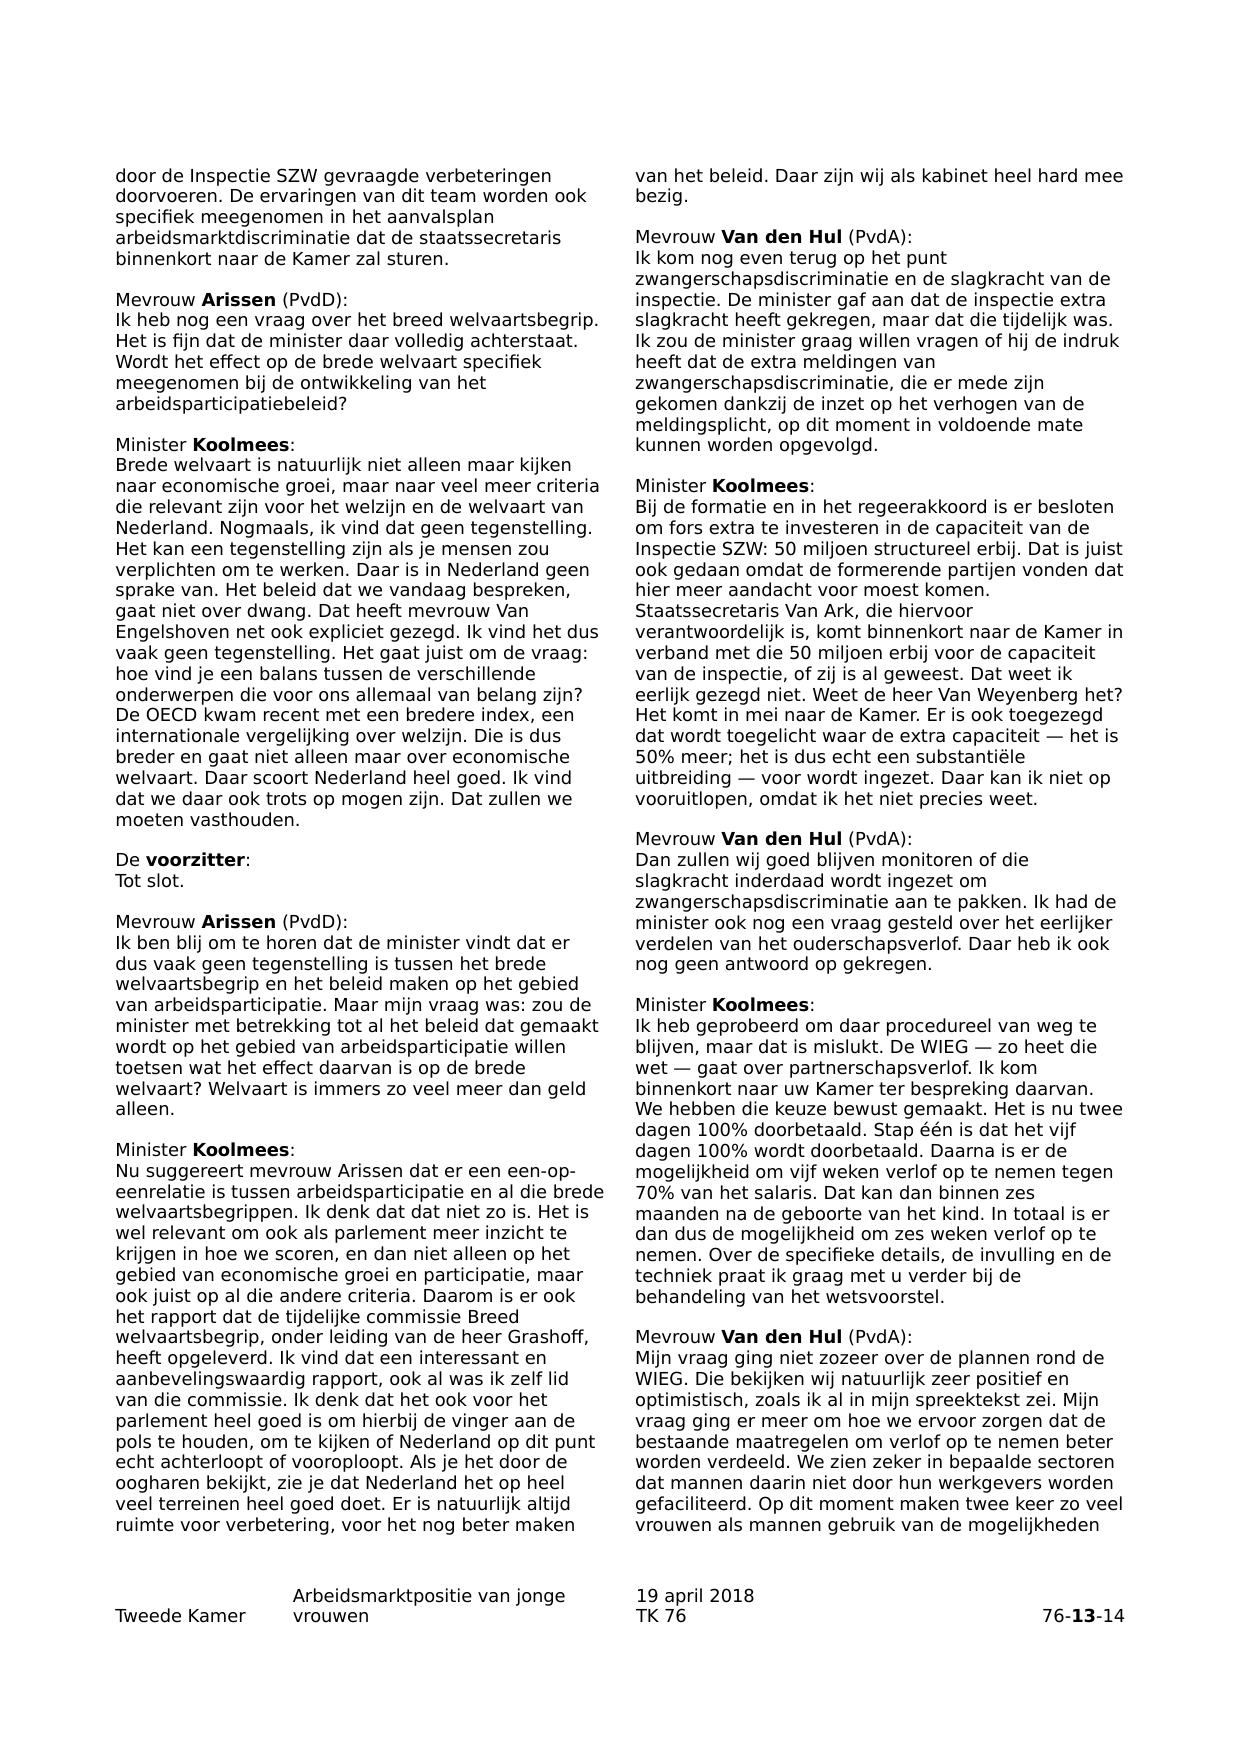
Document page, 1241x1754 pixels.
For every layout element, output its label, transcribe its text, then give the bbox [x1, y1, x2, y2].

text Minister Koolmees: [635, 995, 1125, 1016]
text Ik heb nog een vraag over het breed welvaartsbegrip. Het is fijn dat de minister daar volledig achterstaat. Wordt het effect op de brede welvaart specifiek meegenomen bij de ontwikkeling van het arbeidsparticipatiebeleid? [115, 310, 605, 414]
text Ik kom nog even terug op het punt zwangerschapsdiscriminatie en de slagkracht van de inspectie. De minister gaf aan dat de inspectie extra slagkracht heeft gekregen, maar dat die tijdelijk was. Ik zou de minister graag willen vragen of hij de indruk heeft dat de extra meldingen van zwangerschapsdiscriminatie, die er mede zijn gekomen dankzij de inzet op het verhogen van de meldingsplicht, op dit moment in voldoende mate kunnen worden opgevolgd. [635, 248, 1125, 456]
text Bij de formatie en in het regeerakkoord is er besloten om fors extra te investeren in de capaciteit van de Inspectie SZW: 50 miljoen structureel erbij. Dat is juist ook gedaan omdat de formerende partijen vonden dat hier meer aandacht voor moest komen. Staatssecretaris Van Ark, die hiervoor verantwoordelijk is, komt binnenkort naar de Kamer in verband met die 50 miljoen erbij voor de capaciteit van de inspectie, of zij is al geweest. Dat weet ik eerlijk gezegd niet. Weet de heer Van Weyenberg het? Het komt in mei naar de Kamer. Er is ook toegezegd dat wordt toegelicht waar de extra capaciteit — het is 50% meer; het is dus echt een substantiële uitbreiding — voor wordt ingezet. Daar kan ik niet op vooruitlopen, omdat ik het niet precies weet. [635, 497, 1125, 809]
text Minister Koolmees: [635, 476, 1125, 497]
text Mevrouw Arissen (PvdD): [115, 289, 605, 310]
text Ik heb geprobeerd om daar procedureel van weg te blijven, maar dat is mislukt. De WIEG — zo heet die wet — gaat over partnerschapsverlof. Ik kom binnenkort naar uw Kamer ter bespreking daarvan. We hebben die keuze bewust gemaakt. Het is nu twee dagen 100% doorbetaald. Stap één is dat het vijf dagen 100% wordt doorbetaald. Daarna is er de mogelijkheid om vijf weken verlof op te nemen tegen 70% van het salaris. Dat kan dan binnen zes maanden na de geboorte van het kind. In totaal is er dan dus de mogelijkheid om zes weken verlof op te nemen. Over de specifieke details, de invulling en de techniek praat ik graag met u verder bij de behandeling van het wetsvoorstel. [635, 1016, 1125, 1307]
text Mevrouw Van den Hul (PvdA): [635, 1327, 1125, 1348]
text Dan zullen wij goed blijven monitoren of die slagkracht inderdaad wordt ingezet om zwangerschapsdiscriminatie aan te pakken. Ik had de minister ook nog een vraag gesteld over het eerlijker verdelen van het ouderschapsverlof. Daar heb ik ook nog geen antwoord op gekregen. [635, 850, 1125, 975]
text Brede welvaart is natuurlijk niet alleen maar kijken naar economische groei, maar naar veel meer criteria die relevant zijn voor het welzijn en de welvaart van Nederland. Nogmaals, ik vind dat geen tegenstelling. Het kan een tegenstelling zijn als je mensen zou verplichten om te werken. Daar is in Nederland geen sprake van. Het beleid dat we vandaag bespreken, gaat niet over dwang. Dat heeft mevrouw Van Engelshoven net ook expliciet gezegd. Ik vind het dus vaak geen tegenstelling. Het gaat juist om de vraag: hoe vind je een balans tussen de verschillende onderwerpen die voor ons allemaal van belang zijn? De OECD kwam recent met een bredere index, een internationale vergelijking over welzijn. Die is dus breder en gaat niet alleen maar over economische welvaart. Daar scoort Nederland heel goed. Ik vind dat we daar ook trots op mogen zijn. Dat zullen we moeten vasthouden. [115, 455, 605, 830]
text Nu suggereert mevrouw Arissen dat er een een-op-eenrelatie is tussen arbeidsparticipatie en al die brede welvaartsbegrippen. Ik denk dat dat niet zo is. Het is wel relevant om ook als parlement meer inzicht te krijgen in hoe we scoren, en dan niet alleen op het gebied van economische groei en participatie, maar ook juist op al die andere criteria. Daarom is er ook het rapport dat de tijdelijke commissie Breed welvaartsbegrip, onder leiding van de heer Grashoff, heeft opgeleverd. Ik vind dat een interessant en aanbevelingswaardig rapport, ook al was ik zelf lid van die commissie. Ik denk dat het ook voor het parlement heel goed is om hierbij de vinger aan de pols te houden, om te kijken of Nederland op dit punt echt achterloopt of vooroploopt. Als je het door de oogharen bekijkt, zie je dat Nederland het op heel veel terreinen heel goed doet. Er is natuurlijk altijd ruimte voor verbetering, voor het nog beter maken [115, 1161, 605, 1536]
text Minister Koolmees: [115, 1140, 605, 1161]
text Mevrouw Arissen (PvdD): [115, 912, 605, 932]
text Tot slot. [115, 871, 605, 892]
text door de Inspectie SZW gevraagde verbeteringen doorvoeren. De ervaringen van dit team worden ook specifiek meegenomen in het aanvalsplan arbeidsmarktdiscriminatie dat de staatssecretaris binnenkort naar de Kamer zal sturen. [115, 165, 605, 269]
text van het beleid. Daar zijn wij als kabinet heel hard mee bezig. [635, 165, 1125, 207]
text De voorzitter: [115, 850, 605, 871]
text Ik ben blij om te horen dat de minister vindt dat er dus vaak geen tegenstelling is tussen het brede welvaartsbegrip en het beleid maken op het gebied van arbeidsparticipatie. Maar mijn vraag was: zou de minister met betrekking tot al het beleid dat gemaakt wordt op het gebied van arbeidsparticipatie willen toetsen wat het effect daarvan is op de brede welvaart? Welvaart is immers zo veel meer dan geld alleen. [115, 932, 605, 1120]
text Mevrouw Van den Hul (PvdA): [635, 829, 1125, 850]
text Minister Koolmees: [115, 434, 605, 455]
text Mijn vraag ging niet zozeer over de plannen rond de WIEG. Die bekijken wij natuurlijk zeer positief en optimistisch, zoals ik al in mijn spreektekst zei. Mijn vraag ging er meer om hoe we ervoor zorgen dat de bestaande maatregelen om verlof op te nemen beter worden verdeeld. We zien zeker in bepaalde sectoren dat mannen daarin niet door hun werkgevers worden gefaciliteerd. Op dit moment maken twee keer zo veel vrouwen als mannen gebruik van de mogelijkheden [635, 1348, 1125, 1536]
text Mevrouw Van den Hul (PvdA): [635, 227, 1125, 248]
